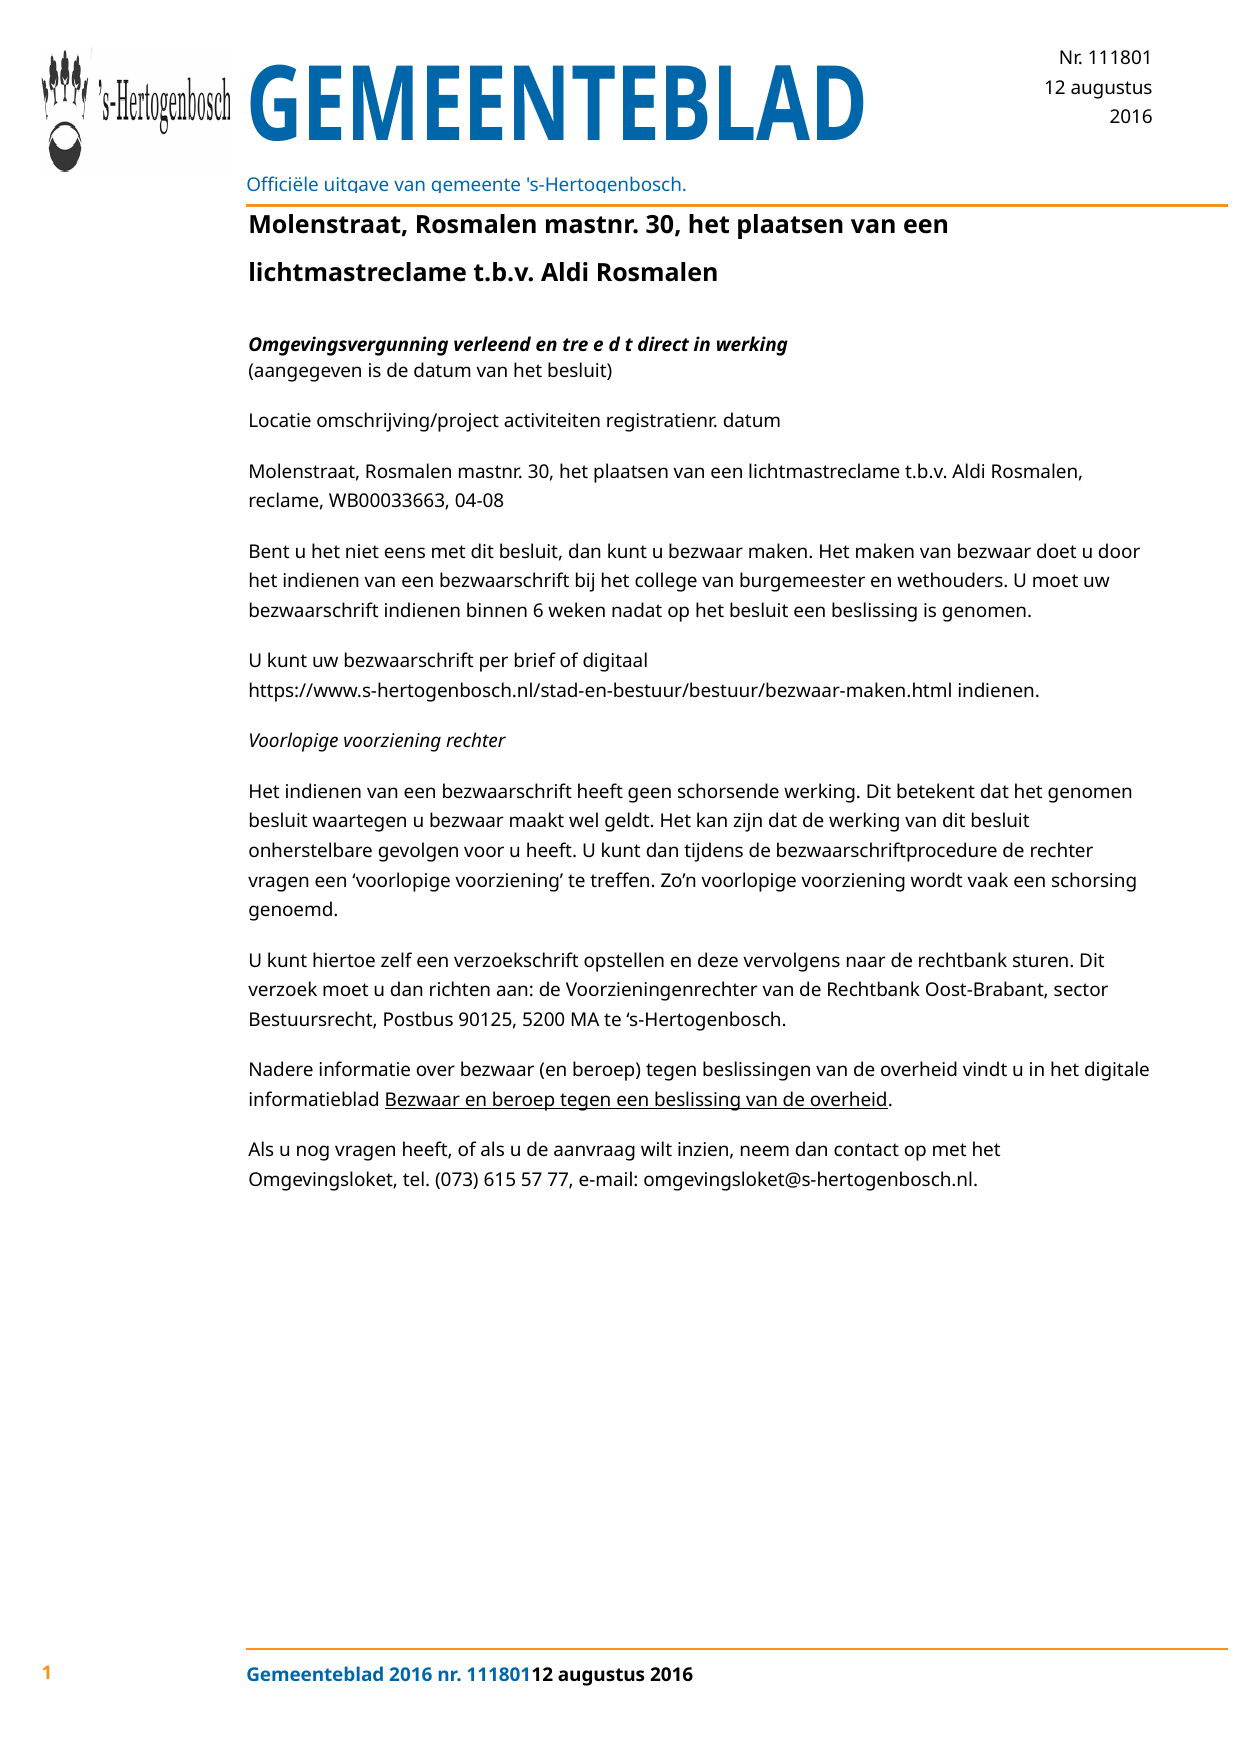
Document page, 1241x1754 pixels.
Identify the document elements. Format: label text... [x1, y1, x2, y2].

text Locatie omschrijving/project activiteiten registratienr. datum [248, 408, 1152, 433]
picture [41, 47, 231, 172]
text Nadere informatie over bezwaar (en beroep) tegen beslissingen van de overheid vindt u in het digitale informatieblad Bezwaar en beroep tegen een beslissing van de overheid. [248, 1056, 1152, 1112]
text Als u nog vragen heeft, of als u de aanvraag wilt inzien, neem dan contact op met het Omgevingsloket, tel. (073) 615 57 77, e-mail: omgevingsloket@s-hertogenbosch.nl. [248, 1136, 1152, 1192]
text U kunt hiertoe zelf een verzoekschrift opstellen en deze vervolgens naar de rechtbank sturen. Dit verzoek moet u dan richten aan: de Voorzieningenrechter van de Rechtbank Oost-Brabant, sector Bestuursrecht, Postbus 90125, 5200 MA te ‘s-Hertogenbosch. [248, 947, 1152, 1032]
text Bent u het niet eens met dit besluit, dan kunt u bezwaar maken. Het maken van bezwaar doet u door het indienen van een bezwaarschrift bij het college van burgemeester en wethouders. U moet uw bezwaarschrift indienen binnen 6 weken nadat op het besluit een beslissing is genomen. [248, 538, 1152, 623]
text Voorlopige voorziening rechter [248, 728, 1152, 753]
text (aangegeven is de datum van het besluit) [248, 357, 1152, 383]
text Molenstraat, Rosmalen mastnr. 30, het plaatsen van een lichtmastreclame t.b.v. Aldi Rosmalen, reclame, WB00033663, 04-08 [248, 458, 1152, 513]
text Het indienen van een bezwaarschrift heeft geen schorsende werking. Dit betekent dat het genomen besluit waartegen u bezwaar maakt wel geldt. Het kan zijn dat de werking van dit besluit onherstelbare gevolgen voor u heeft. U kunt dan tijdens de bezwaarschriftprocedure de rechter vragen een ‘voorlopige voorziening’ te treffen. Zo’n voorlopige voorziening wordt vaak een schorsing genoemd. [248, 778, 1152, 922]
text Omgevingsvergunning verleend en tre e d t direct in werking [248, 331, 1152, 357]
text U kunt uw bezwaarschrift per brief of digitaal https://www.s-hertogenbosch.nl/stad-en-bestuur/bestuur/bezwaar-maken.html indienen. [248, 648, 1152, 703]
text Molenstraat, Rosmalen mastnr. 30, het plaatsen van een lichtmastreclame t.b.v. Aldi Rosmalen [248, 207, 1152, 288]
